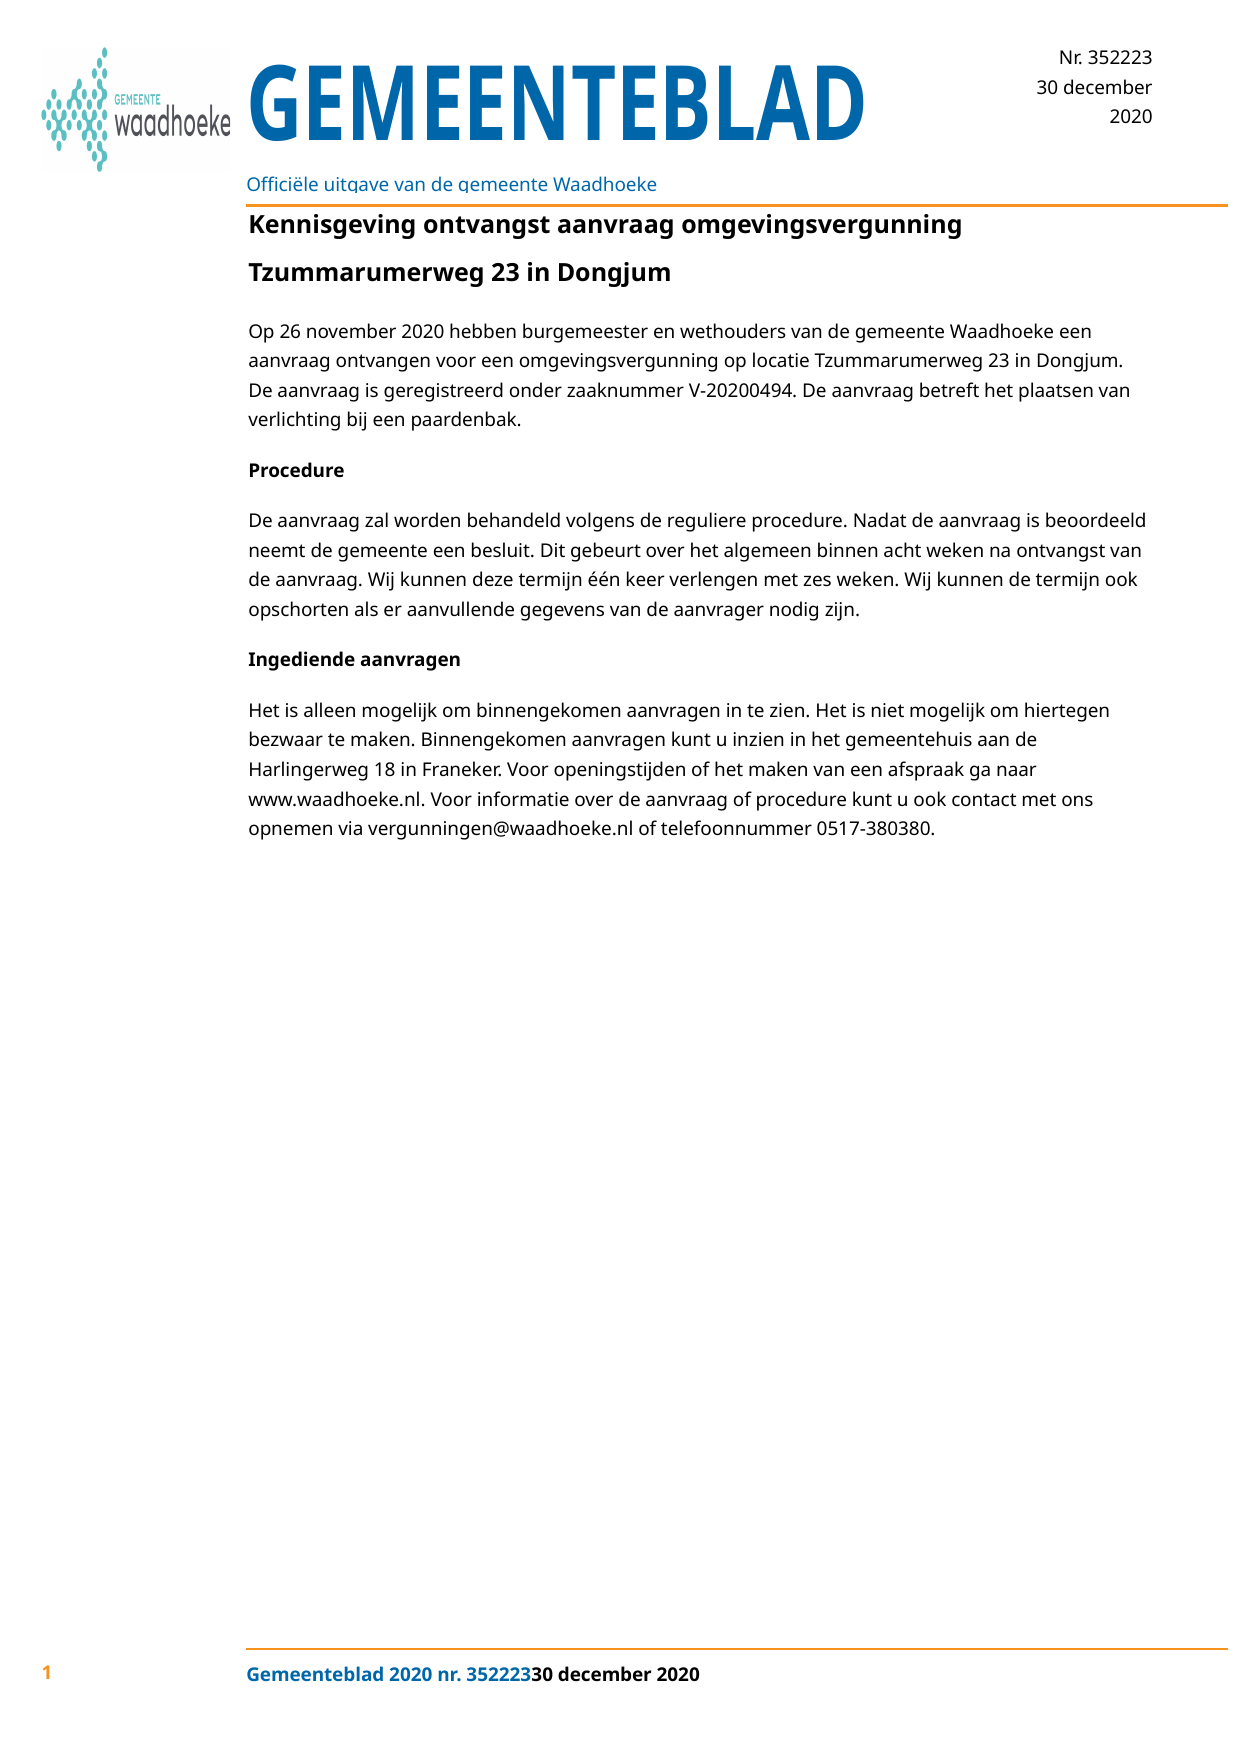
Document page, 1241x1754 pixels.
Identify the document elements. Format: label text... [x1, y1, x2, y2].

text Op 26 november 2020 hebben burgemeester en wethouders van de gemeente Waadhoeke een aanvraag ontvangen voor een omgevingsvergunning op locatie Tzummarumerweg 23 in Dongjum. De aanvraag is geregistreerd onder zaaknummer V-20200494. De aanvraag betreft het plaatsen van verlichting bij een paardenbak. [248, 318, 1152, 432]
text Kennisgeving ontvangst aanvraag omgevingsvergunning Tzummarumerweg 23 in Dongjum [248, 207, 1152, 288]
picture [41, 47, 231, 172]
text Ingediende aanvragen [248, 647, 1152, 672]
text De aanvraag zal worden behandeld volgens de reguliere procedure. Nadat de aanvraag is beoordeeld neemt de gemeente een besluit. Dit gebeurt over het algemeen binnen acht weken na ontvangst van de aanvraag. Wij kunnen deze termijn één keer verlengen met zes weken. Wij kunnen de termijn ook opschorten als er aanvullende gegevens van de aanvrager nodig zijn. [248, 507, 1152, 622]
text Het is alleen mogelijk om binnengekomen aanvragen in te zien. Het is niet mogelijk om hiertegen bezwaar te maken. Binnengekomen aanvragen kunt u inzien in het gemeentehuis aan de Harlingerweg 18 in Franeker. Voor openingstijden of het maken van een afspraak ga naar www.waadhoeke.nl. Voor informatie over de aanvraag of procedure kunt u ook contact met ons opnemen via vergunningen@waadhoeke.nl of telefoonnummer 0517-380380. [248, 697, 1152, 841]
text Procedure [248, 457, 1152, 483]
